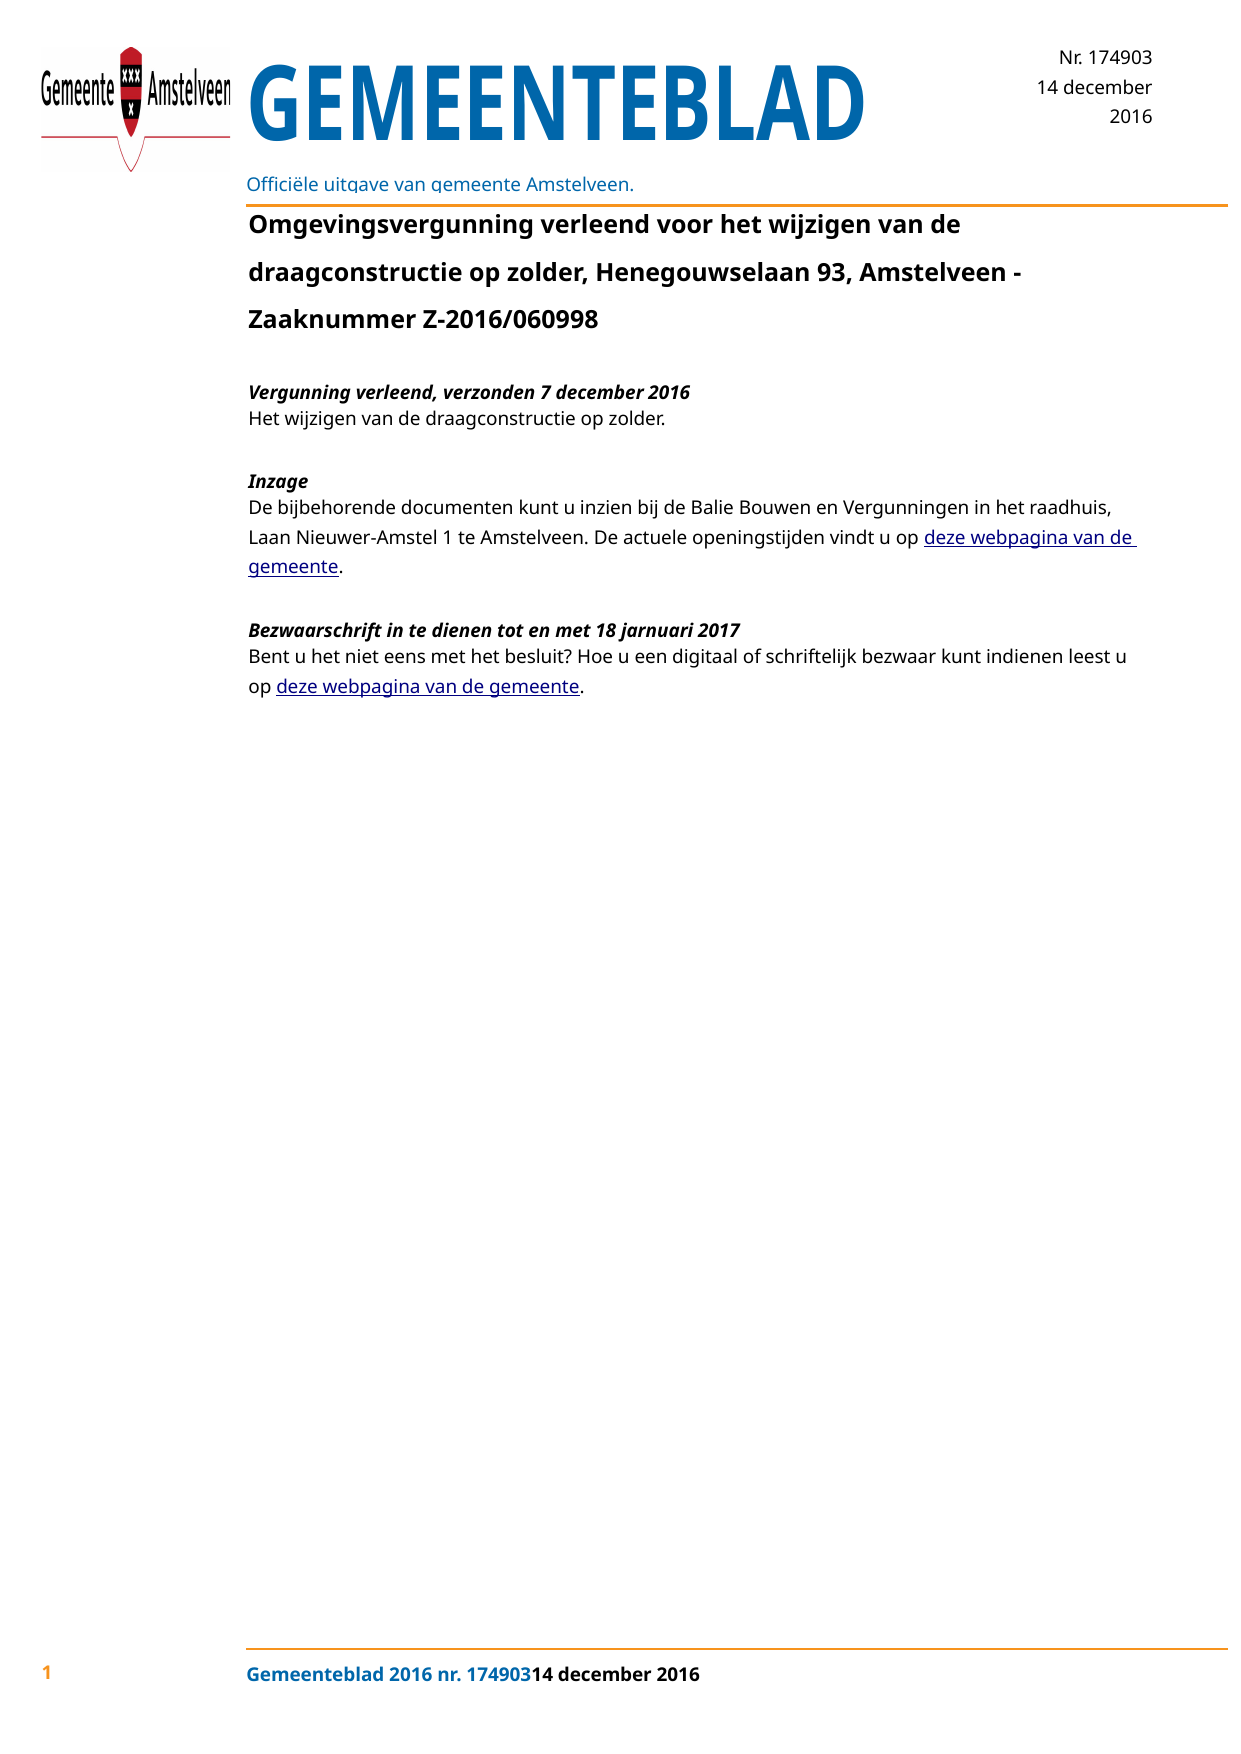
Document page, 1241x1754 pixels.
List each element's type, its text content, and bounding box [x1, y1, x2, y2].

text Het wijzigen van de draagconstructie op zolder. [248, 405, 1152, 431]
text Omgevingsvergunning verleend voor het wijzigen van de draagconstructie op zolder, Henegouwselaan 93, Amstelveen - Zaaknummer Z-2016/060998 [248, 207, 1152, 336]
text Inzage [248, 469, 1152, 494]
text Bezwaarschrift in te dienen tot en met 18 jarnuari 2017 [248, 618, 1152, 643]
picture [41, 47, 231, 172]
text De bijbehorende documenten kunt u inzien bij de Balie Bouwen en Vergunningen in het raadhuis, Laan Nieuwer-Amstel 1 te Amstelveen. De actuele openingstijden vindt u op deze webpagina van de gemeente. [248, 494, 1152, 579]
text Bent u het niet eens met het besluit? Hoe u een digitaal of schriftelijk bezwaar kunt indienen leest u op deze webpagina van de gemeente. [248, 643, 1152, 699]
text Vergunning verleend, verzonden 7 december 2016 [248, 379, 1152, 405]
